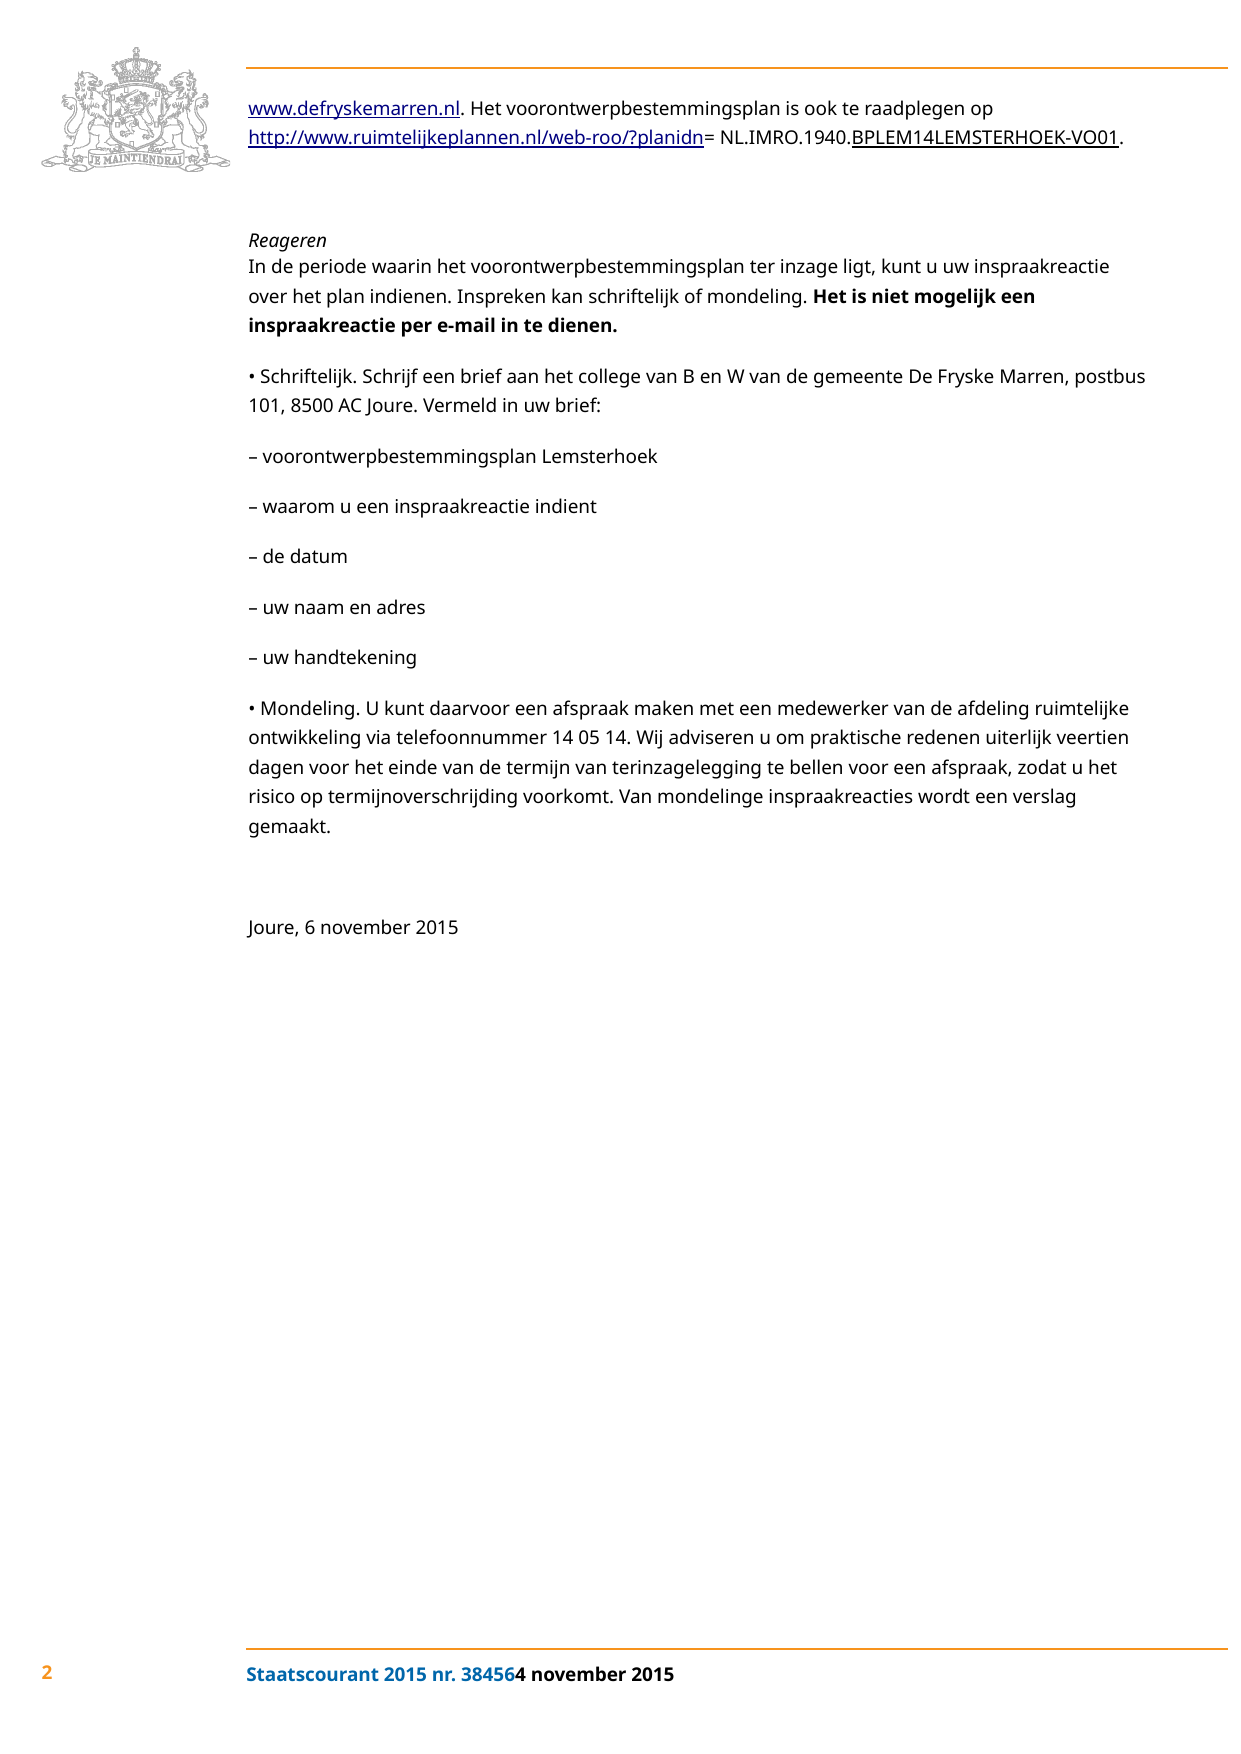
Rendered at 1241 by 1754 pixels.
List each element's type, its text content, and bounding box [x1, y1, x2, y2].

text – de datum [248, 544, 1152, 569]
picture [41, 47, 231, 172]
text – voorontwerpbestemmingsplan Lemsterhoek [248, 443, 1152, 469]
text – waarom u een inspraakreactie indient [248, 493, 1152, 519]
text • Schriftelijk. Schrijf een brief aan het college van B en W van de gemeente De Fryske Marren, postbus 101, 8500 AC Joure. Vermeld in uw brief: [248, 363, 1152, 418]
text • Mondeling. U kunt daarvoor een afspraak maken met een medewerker van de afdeling ruimtelijke ontwikkeling via telefoonnummer 14 05 14. Wij adviseren u om praktische redenen uiterlijk veertien dagen voor het einde van de termijn van terinzagelegging te bellen voor een afspraak, zodat u het risico op termijnoverschrijding voorkomt. Van mondelinge inspraakreacties wordt een verslag gemaakt. [248, 695, 1152, 839]
text In de periode waarin het voorontwerpbestemmingsplan ter inzage ligt, kunt u uw inspraakreactie over het plan indienen. Inspreken kan schriftelijk of mondeling. Het is niet mogelijk een inspraakreactie per e-mail in te dienen. [248, 253, 1152, 338]
text www.defryskemarren.nl. Het voorontwerpbestemmingsplan is ook te raadplegen op http://www.ruimtelijkeplannen.nl/web-roo/?planidn= NL.IMRO.1940.BPLEM14LEMSTERHOEK-VO01. [248, 95, 1152, 150]
text – uw handtekening [248, 644, 1152, 670]
text – uw naam en adres [248, 594, 1152, 620]
text Joure, 6 november 2015 [248, 914, 1152, 940]
text Reageren [248, 228, 1152, 253]
